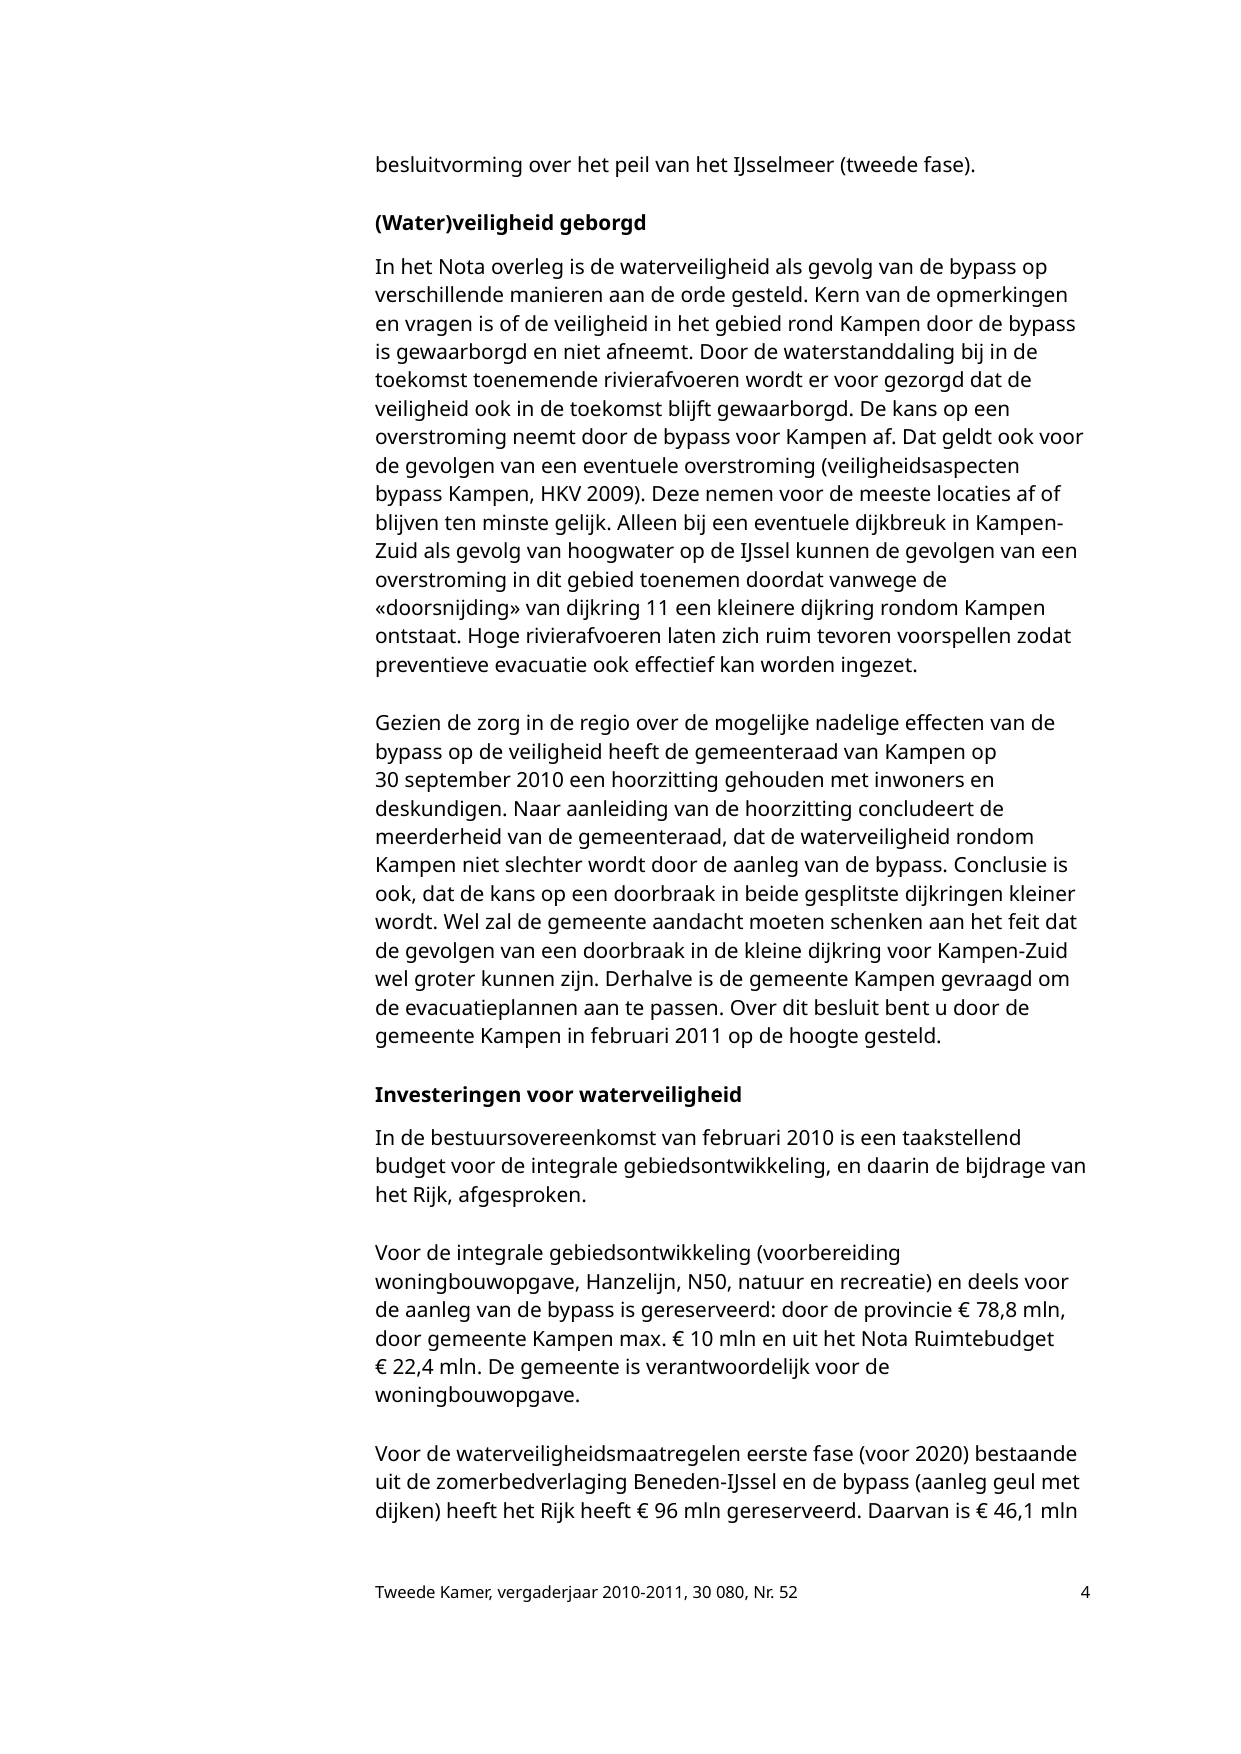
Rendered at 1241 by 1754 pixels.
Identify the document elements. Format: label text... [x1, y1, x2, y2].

text Investeringen voor waterveiligheid [375, 1080, 1090, 1108]
text In het Nota overleg is de waterveiligheid als gevolg van de bypass op verschillende manieren aan de orde gesteld. Kern van de opmerkingen en vragen is of de veiligheid in het gebied rond Kampen door de bypass is gewaarborgd en niet afneemt. Door de waterstanddaling bij in de toekomst toenemende rivierafvoeren wordt er voor gezorgd dat de veiligheid ook in de toekomst blijft gewaarborgd. De kans op een overstroming neemt door de bypass voor Kampen af. Dat geldt ook voor de gevolgen van een eventuele overstroming (veiligheidsaspecten bypass Kampen, HKV 2009). Deze nemen voor de meeste locaties af of blijven ten minste gelijk. Alleen bij een eventuele dijkbreuk in Kampen-Zuid als gevolg van hoogwater op de IJssel kunnen de gevolgen van een overstroming in dit gebied toenemen doordat vanwege de «doorsnijding» van dijkring 11 een kleinere dijkring rondom Kampen ontstaat. Hoge rivierafvoeren laten zich ruim tevoren voorspellen zodat preventieve evacuatie ook effectief kan worden ingezet. [375, 252, 1090, 678]
text (Water)veiligheid geborgd [375, 208, 1090, 237]
text Gezien de zorg in de regio over de mogelijke nadelige effecten van de bypass op de veiligheid heeft de gemeenteraad van Kampen op 30 september 2010 een hoorzitting gehouden met inwoners en deskundigen. Naar aanleiding van de hoorzitting concludeert de meerderheid van de gemeenteraad, dat de waterveiligheid rondom Kampen niet slechter wordt door de aanleg van de bypass. Conclusie is ook, dat de kans op een doorbraak in beide gesplitste dijkringen kleiner wordt. Wel zal de gemeente aandacht moeten schenken aan het feit dat de gevolgen van een doorbraak in de kleine dijkring voor Kampen-Zuid wel groter kunnen zijn. Derhalve is de gemeente Kampen gevraagd om de evacuatieplannen aan te passen. Over dit besluit bent u door de gemeente Kampen in februari 2011 op de hoogte gesteld. [375, 708, 1090, 1050]
text In de bestuursovereenkomst van februari 2010 is een taakstellend budget voor de integrale gebiedsontwikkeling, en daarin de bijdrage van het Rijk, afgesproken. [375, 1123, 1090, 1208]
text Voor de waterveiligheidsmaatregelen eerste fase (voor 2020) bestaande uit de zomerbedverlaging Beneden-IJssel en de bypass (aanleg geul met dijken) heeft het Rijk heeft € 96 mln gereserveerd. Daarvan is € 46,1 mln [375, 1439, 1090, 1524]
text besluitvorming over het peil van het IJsselmeer (tweede fase). [375, 150, 1090, 178]
text Voor de integrale gebiedsontwikkeling (voorbereiding woningbouwopgave, Hanzelijn, N50, natuur en recreatie) en deels voor de aanleg van de bypass is gereserveerd: door de provincie € 78,8 mln, door gemeente Kampen max. € 10 mln en uit het Nota Ruimtebudget € 22,4 mln. De gemeente is verantwoordelijk voor de woningbouwopgave. [375, 1238, 1090, 1409]
